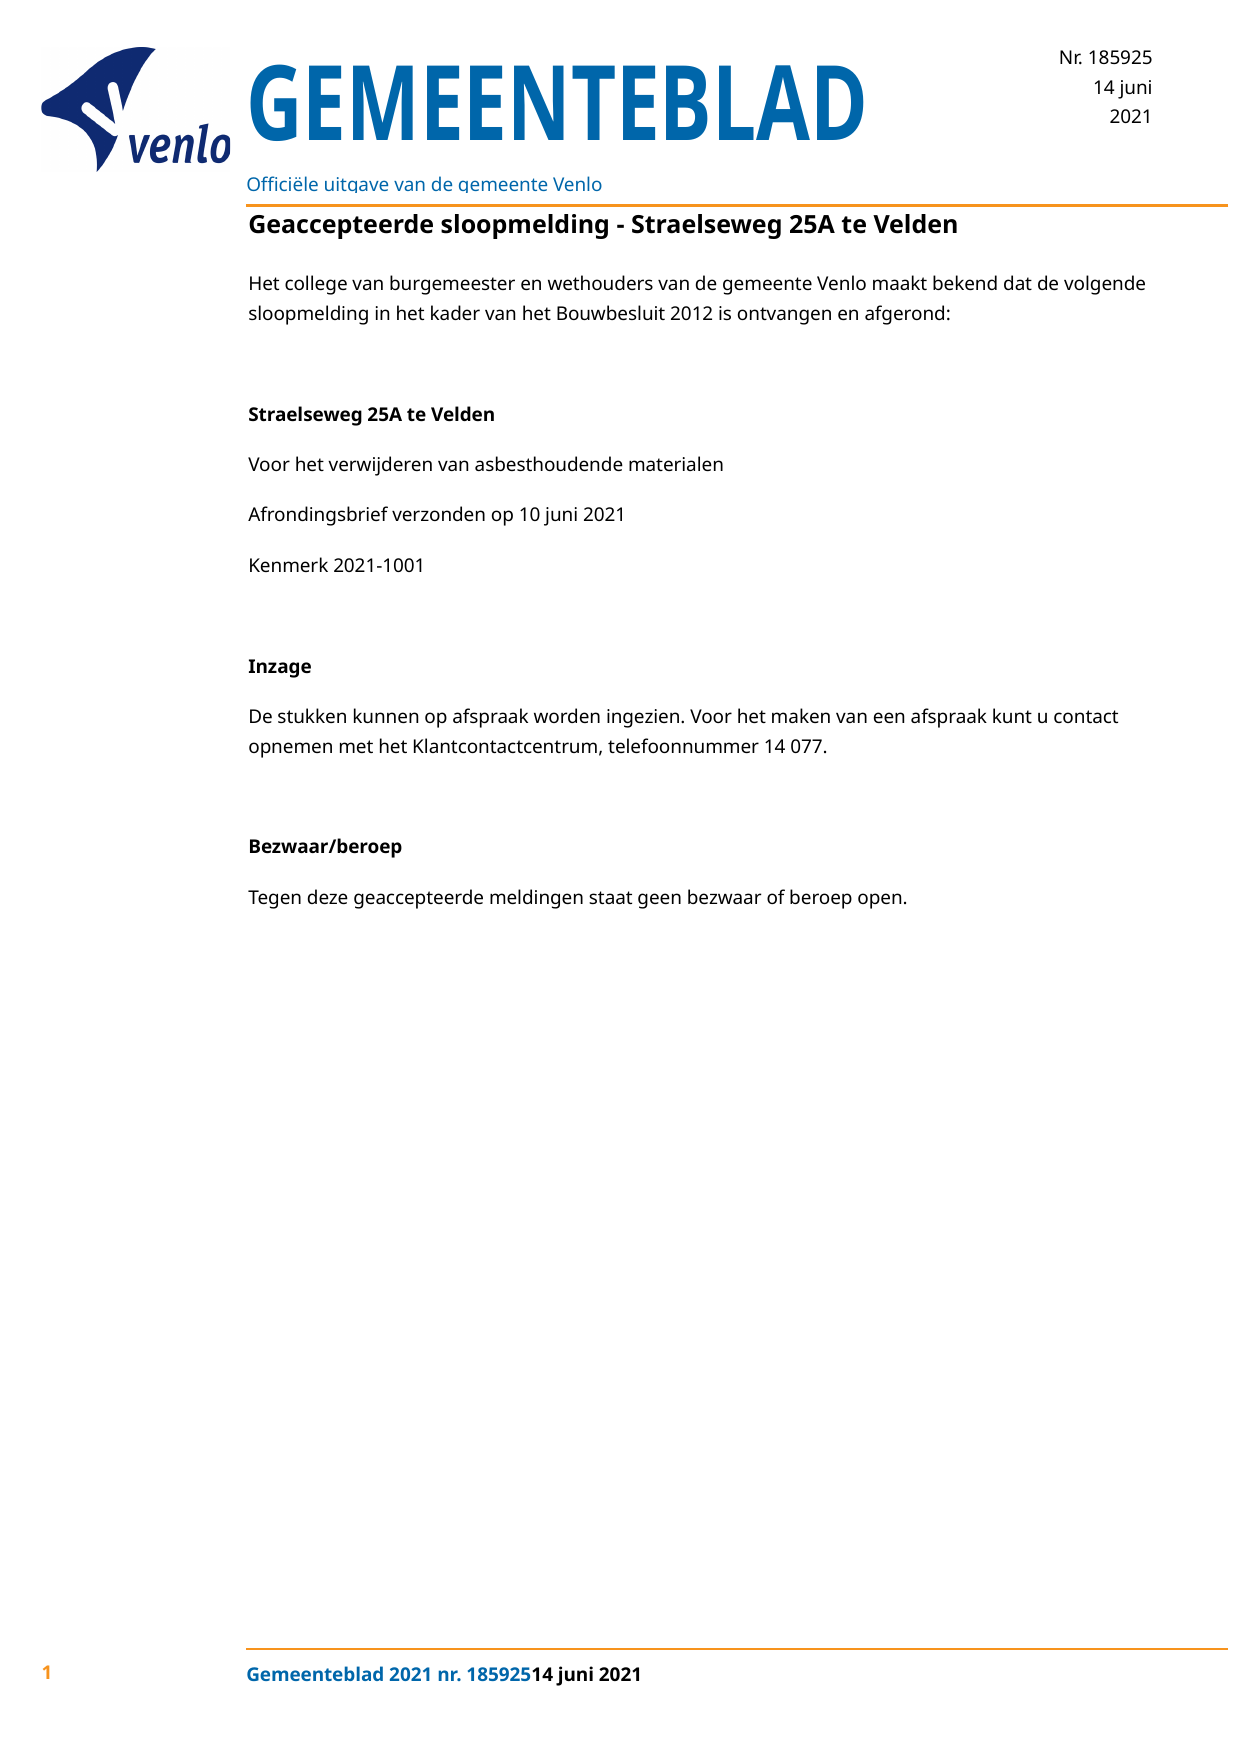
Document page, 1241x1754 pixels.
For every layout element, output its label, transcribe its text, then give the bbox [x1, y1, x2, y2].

text Inzage [248, 653, 1152, 678]
picture [41, 47, 231, 172]
text Bezwaar/beroep [248, 834, 1152, 859]
text De stukken kunnen op afspraak worden ingezien. Voor het maken van een afspraak kunt u contact opnemen met het Klantcontactcentrum, telefoonnummer 14 077. [248, 703, 1152, 758]
text Het college van burgemeester en wethouders van de gemeente Venlo maakt bekend dat de volgende sloopmelding in het kader van het Bouwbesluit 2012 is ontvangen en afgerond: [248, 270, 1152, 326]
text Kenmerk 2021-1001 [248, 552, 1152, 578]
text Voor het verwijderen van asbesthoudende materialen [248, 451, 1152, 477]
text Straelseweg 25A te Velden [248, 401, 1152, 426]
text Geaccepteerde sloopmelding - Straelseweg 25A te Velden [248, 207, 1152, 241]
text Tegen deze geaccepteerde meldingen staat geen bezwaar of beroep open. [248, 884, 1152, 910]
text Afrondingsbrief verzonden op 10 juni 2021 [248, 502, 1152, 527]
